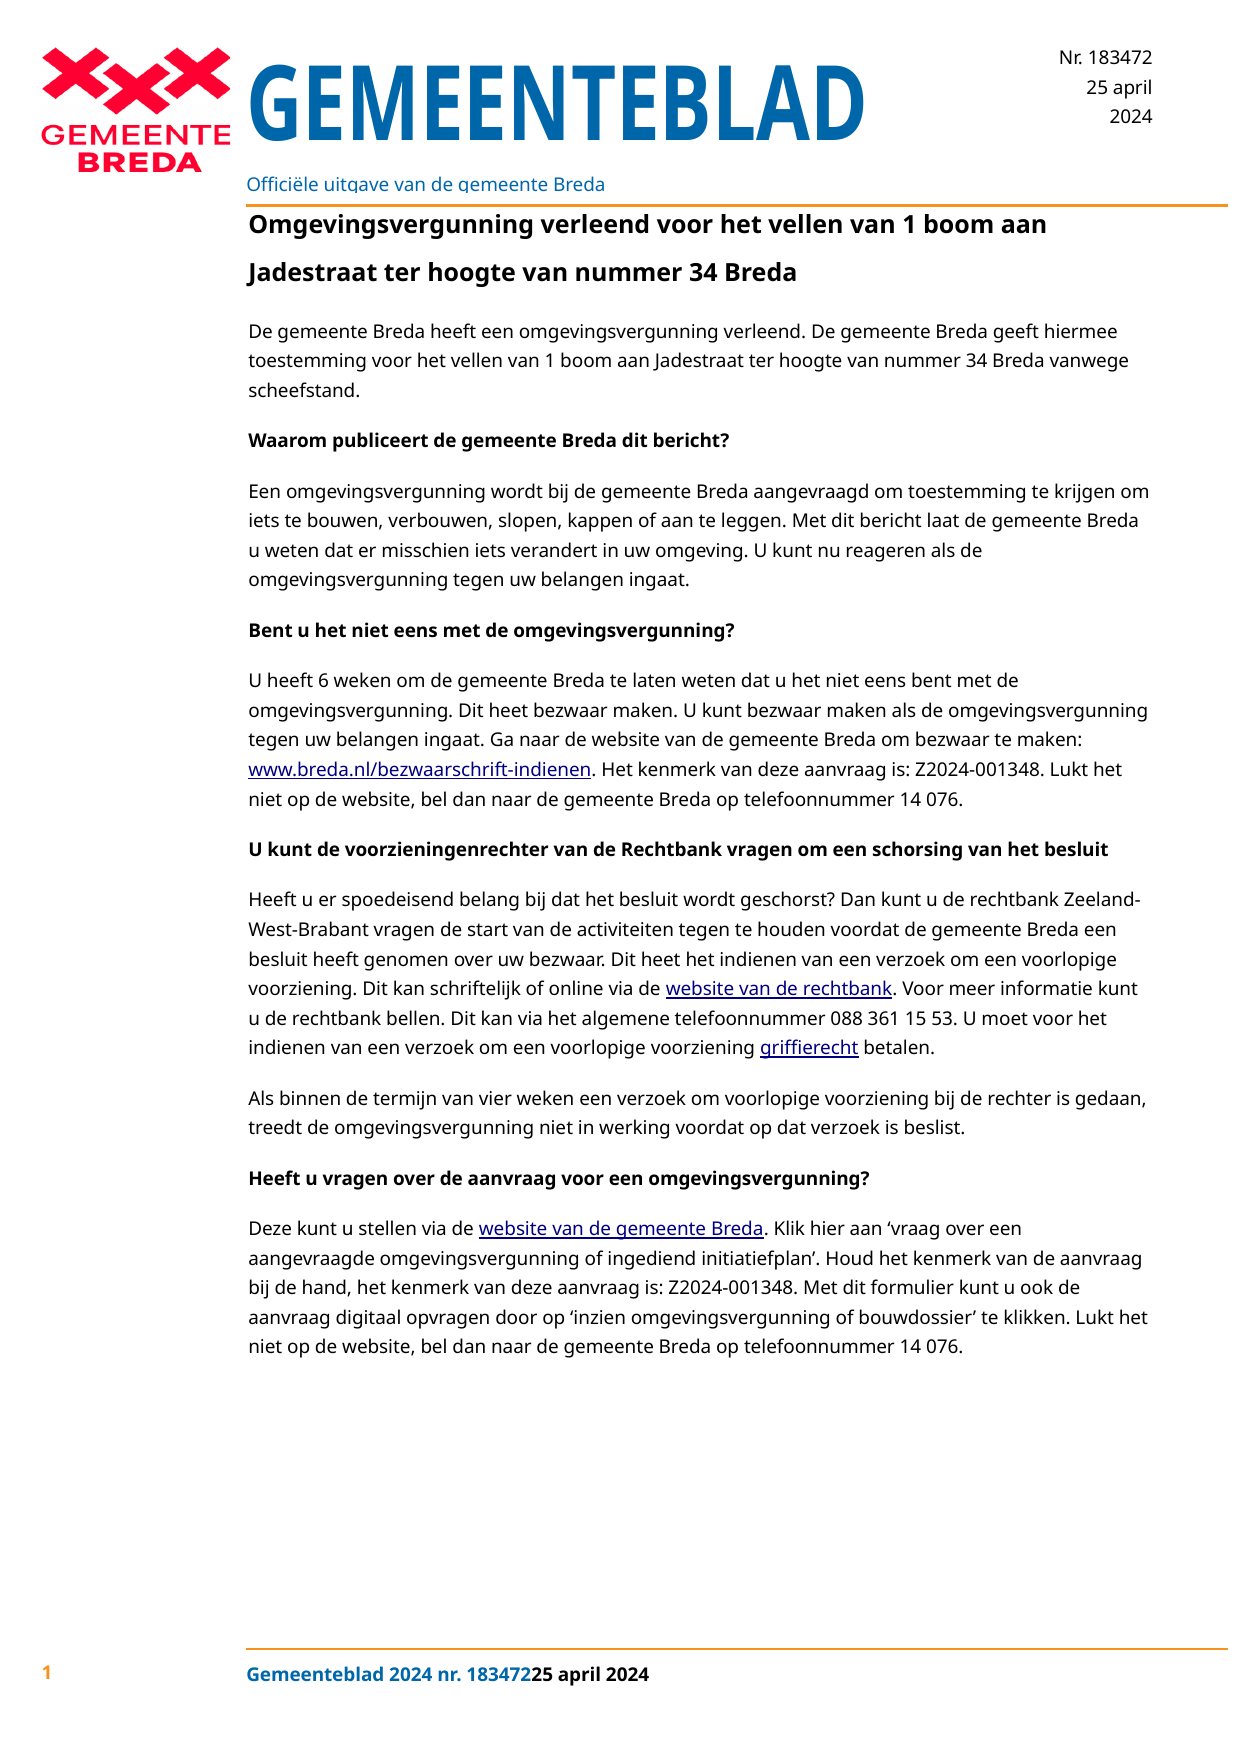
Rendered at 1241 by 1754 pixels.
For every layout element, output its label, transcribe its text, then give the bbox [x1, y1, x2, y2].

text Als binnen de termijn van vier weken een verzoek om voorlopige voorziening bij de rechter is gedaan, treedt de omgevingsvergunning niet in werking voordat op dat verzoek is beslist. [248, 1085, 1152, 1140]
picture [41, 47, 231, 172]
text De gemeente Breda heeft een omgevingsvergunning verleend. De gemeente Breda geeft hiermee toestemming voor het vellen van 1 boom aan Jadestraat ter hoogte van nummer 34 Breda vanwege scheefstand. [248, 318, 1152, 403]
text U kunt de voorzieningenrechter van de Rechtbank vragen om een schorsing van het besluit [248, 836, 1152, 862]
text Deze kunt u stellen via de website van de gemeente Breda. Klik hier aan ‘vraag over een aangevraagde omgevingsvergunning of ingediend initiatiefplan’. Houd het kenmerk van de aanvraag bij de hand, het kenmerk van deze aanvraag is: Z2024-001348. Met dit formulier kunt u ook de aanvraag digitaal opvragen door op ‘inzien omgevingsvergunning of bouwdossier’ te klikken. Lukt het niet op de website, bel dan naar de gemeente Breda op telefoonnummer 14 076. [248, 1215, 1152, 1359]
text Omgevingsvergunning verleend voor het vellen van 1 boom aan Jadestraat ter hoogte van nummer 34 Breda [248, 207, 1152, 288]
text U heeft 6 weken om de gemeente Breda te laten weten dat u het niet eens bent met de omgevingsvergunning. Dit heet bezwaar maken. U kunt bezwaar maken als de omgevingsvergunning tegen uw belangen ingaat. Ga naar de website van de gemeente Breda om bezwaar te maken: www.breda.nl/bezwaarschrift-indienen. Het kenmerk van deze aanvraag is: Z2024-001348. Lukt het niet op de website, bel dan naar de gemeente Breda op telefoonnummer 14 076. [248, 667, 1152, 812]
text Heeft u er spoedeisend belang bij dat het besluit wordt geschorst? Dan kunt u de rechtbank Zeeland-West-Brabant vragen de start van de activiteiten tegen te houden voordat de gemeente Breda een besluit heeft genomen over uw bezwaar. Dit heet het indienen van een verzoek om een voorlopige voorziening. Dit kan schriftelijk of online via de website van de rechtbank. Voor meer informatie kunt u de rechtbank bellen. Dit kan via het algemene telefoonnummer 088 361 15 53. U moet voor het indienen van een verzoek om een voorlopige voorziening griffierecht betalen. [248, 887, 1152, 1060]
text Bent u het niet eens met de omgevingsvergunning? [248, 617, 1152, 643]
text Waarom publiceert de gemeente Breda dit bericht? [248, 427, 1152, 453]
text Een omgevingsvergunning wordt bij de gemeente Breda aangevraagd om toestemming te krijgen om iets te bouwen, verbouwen, slopen, kappen of aan te leggen. Met dit bericht laat de gemeente Breda u weten dat er misschien iets verandert in uw omgeving. U kunt nu reageren als de omgevingsvergunning tegen uw belangen ingaat. [248, 478, 1152, 592]
text Heeft u vragen over de aanvraag voor een omgevingsvergunning? [248, 1165, 1152, 1191]
